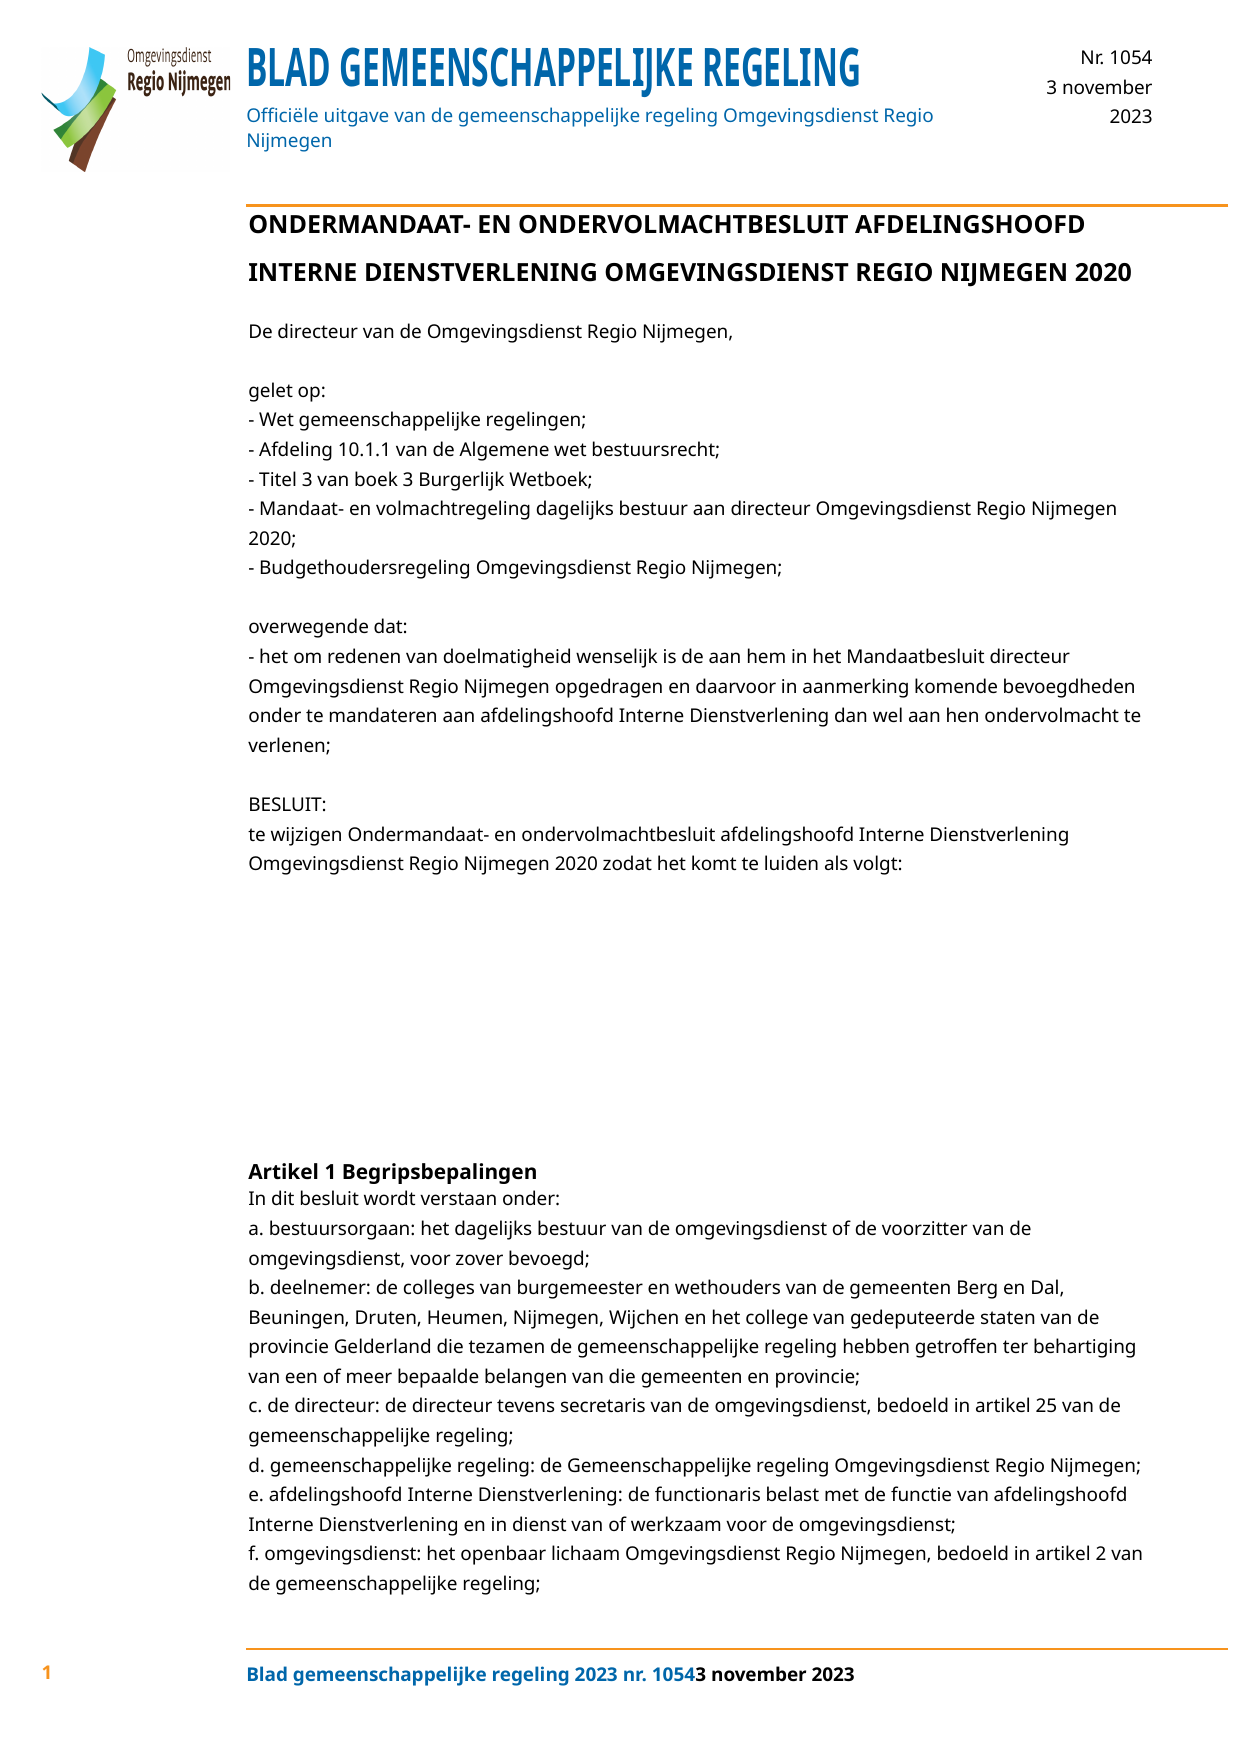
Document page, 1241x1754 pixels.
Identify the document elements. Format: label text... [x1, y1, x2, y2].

text ONDERMANDAAT- EN ONDERVOLMACHTBESLUIT AFDELINGSHOOFD INTERNE DIENSTVERLENING OMGEVINGSDIENST REGIO NIJMEGEN 2020 [248, 207, 1152, 288]
picture [41, 47, 231, 172]
text In dit besluit wordt verstaan onder: [248, 1186, 1152, 1211]
text gelet op: [248, 377, 1152, 403]
text d. gemeenschappelijke regeling: de Gemeenschappelijke regeling Omgevingsdienst Regio Nijmegen; [248, 1452, 1152, 1478]
text De directeur van de Omgevingsdienst Regio Nijmegen, [248, 318, 1152, 344]
text te wijzigen Ondermandaat- en ondervolmachtbesluit afdelingshoofd Interne Dienstverlening Omgevingsdienst Regio Nijmegen 2020 zodat het komt te luiden als volgt: [248, 821, 1152, 876]
text - het om redenen van doelmatigheid wenselijk is de aan hem in het Mandaatbesluit directeur Omgevingsdienst Regio Nijmegen opgedragen en daarvoor in aanmerking komende bevoegdheden onder te mandateren aan afdelingshoofd Interne Dienstverlening dan wel aan hen ondervolmacht te verlenen; [248, 643, 1152, 758]
text overwegende dat: [248, 614, 1152, 639]
text Artikel 1 Begripsbepalingen [248, 1157, 1152, 1186]
text b. deelnemer: de colleges van burgemeester en wethouders van de gemeenten Berg en Dal, Beuningen, Druten, Heumen, Nijmegen, Wijchen en het college van gedeputeerde staten van de provincie Gelderland die tezamen de gemeenschappelijke regeling hebben getroffen ter behartiging van een of meer bepaalde belangen van die gemeenten en provincie; [248, 1274, 1152, 1389]
text - Mandaat- en volmachtregeling dagelijks bestuur aan directeur Omgevingsdienst Regio Nijmegen 2020; [248, 495, 1152, 551]
text a. bestuursorgaan: het dagelijks bestuur van de omgevingsdienst of de voorzitter van de omgevingsdienst, voor zover bevoegd; [248, 1215, 1152, 1271]
text - Wet gemeenschappelijke regelingen; [248, 407, 1152, 432]
text f. omgevingsdienst: het openbaar lichaam Omgevingsdienst Regio Nijmegen, bedoeld in artikel 2 van de gemeenschappelijke regeling; [248, 1541, 1152, 1596]
text - Titel 3 van boek 3 Burgerlijk Wetboek; [248, 466, 1152, 492]
text e. afdelingshoofd Interne Dienstverlening: de functionaris belast met de functie van afdelingshoofd Interne Dienstverlening en in dienst van of werkzaam voor de omgevingsdienst; [248, 1481, 1152, 1537]
text BESLUIT: [248, 791, 1152, 817]
text c. de directeur: de directeur tevens secretaris van de omgevingsdienst, bedoeld in artikel 25 van de gemeenschappelijke regeling; [248, 1393, 1152, 1448]
text - Budgethoudersregeling Omgevingsdienst Regio Nijmegen; [248, 554, 1152, 580]
text - Afdeling 10.1.1 van de Algemene wet bestuursrecht; [248, 436, 1152, 462]
